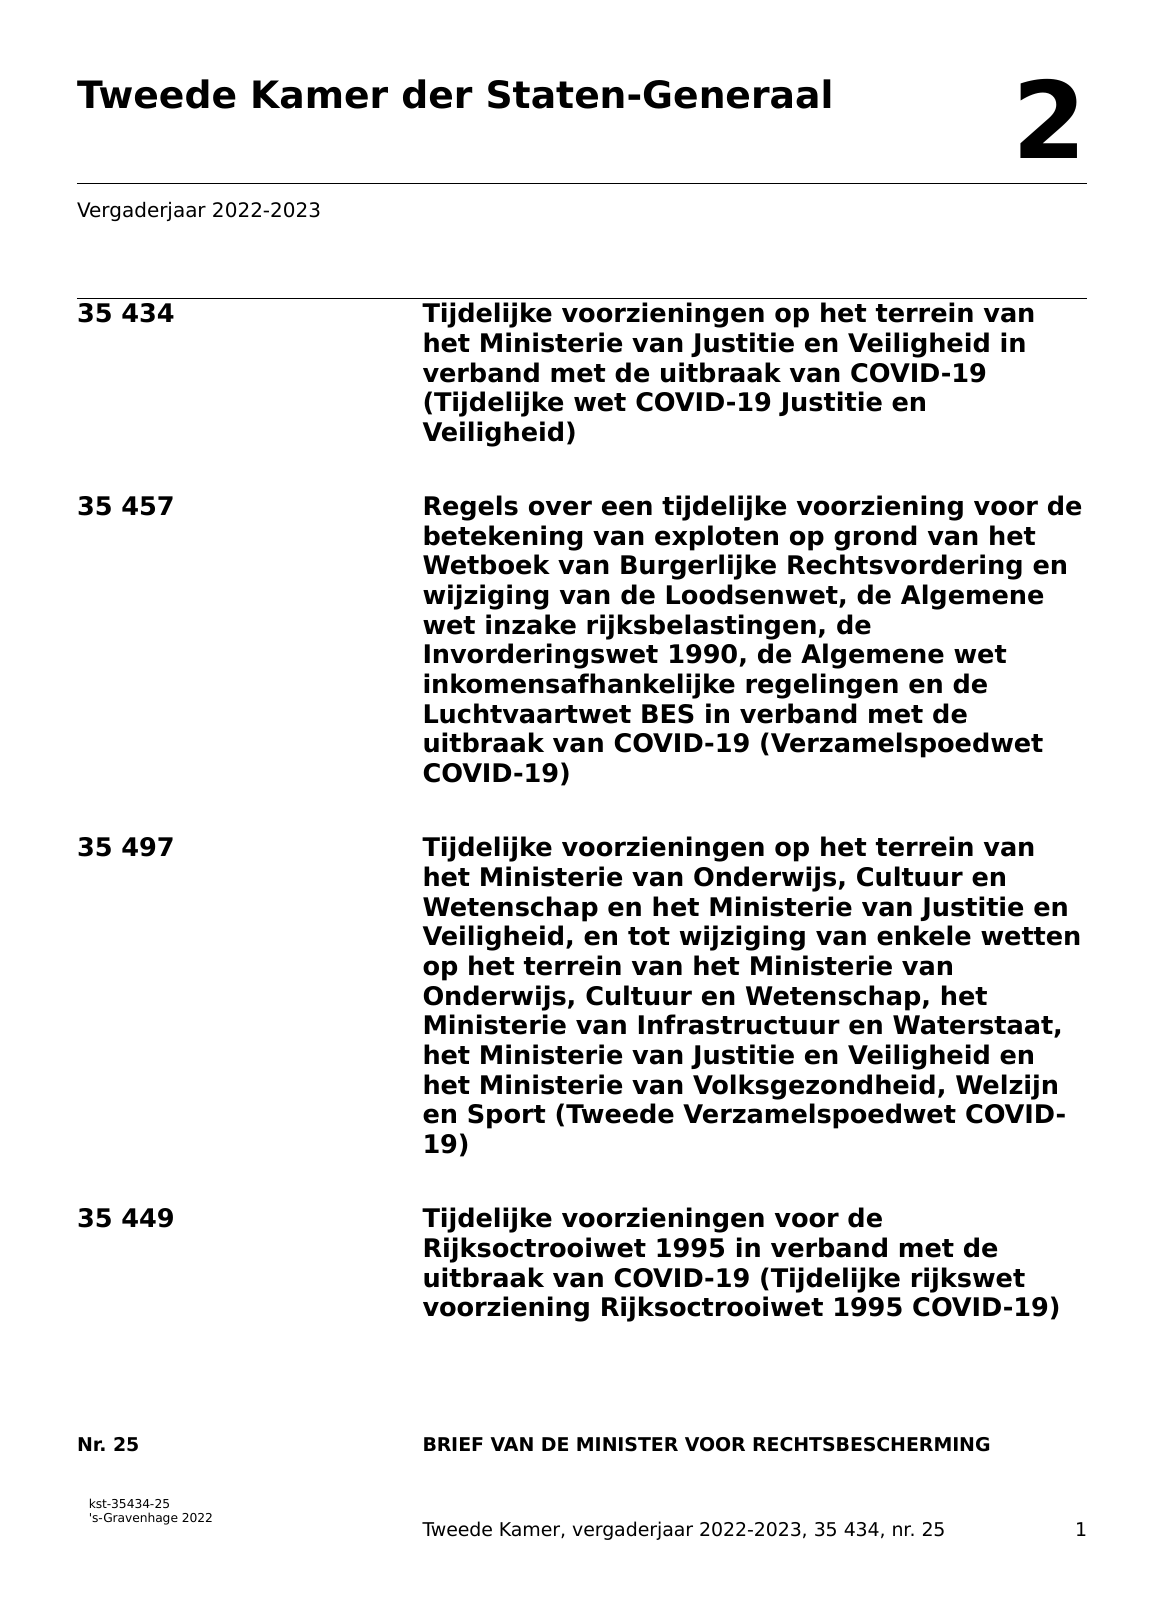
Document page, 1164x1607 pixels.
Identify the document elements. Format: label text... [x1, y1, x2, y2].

subtitle Nr. 25 BRIEF VAN DE MINISTER VOOR RECHTSBESCHERMING [77, 1434, 1087, 1456]
subtitle 35 497 Tijdelijke voorzieningen op het terrein van het Ministerie van Onderwijs, Cultuur en Wetenschap en het Ministerie van Justitie en Veiligheid, en tot wijziging van enkele wetten op het terrein van het Ministerie van Onderwijs, Cultuur en Wetenschap, het Ministerie van Infrastructuur en Waterstaat, het Ministerie van Justitie en Veiligheid en het Ministerie van Volksgezondheid, Welzijn en Sport (Tweede Verzamelspoedwet COVID-19) [77, 833, 1087, 1159]
table_header 2 [886, 59, 1087, 183]
subtitle 35 449 Tijdelijke voorzieningen voor de Rijksoctrooiwet 1995 in verband met de uitbraak van COVID-19 (Tijdelijke rijkswet voorziening Rijksoctrooiwet 1995 COVID-19) [77, 1204, 1087, 1323]
subtitle 35 434 Tijdelijke voorzieningen op het terrein van het Ministerie van Justitie en Veiligheid in verband met de uitbraak van COVID-19 (Tijdelijke wet COVID-19 Justitie en Veiligheid) [77, 299, 1087, 447]
text kst-35434-25 [88, 1497, 323, 1511]
table_cell Vergaderjaar 2022-2023 [77, 184, 1087, 298]
text 's-Gravenhage 2022 [88, 1511, 323, 1525]
table_header Tweede Kamer der Staten-Generaal [77, 59, 886, 183]
subtitle 35 457 Regels over een tijdelijke voorziening voor de betekening van exploten op grond van het Wetboek van Burgerlijke Rechtsvordering en wijziging van de Loodsenwet, de Algemene wet inzake rijksbelastingen, de Invorderingswet 1990, de Algemene wet inkomensafhankelijke regelingen en de Luchtvaartwet BES in verband met de uitbraak van COVID-19 (Verzamelspoedwet COVID-19) [77, 492, 1087, 789]
